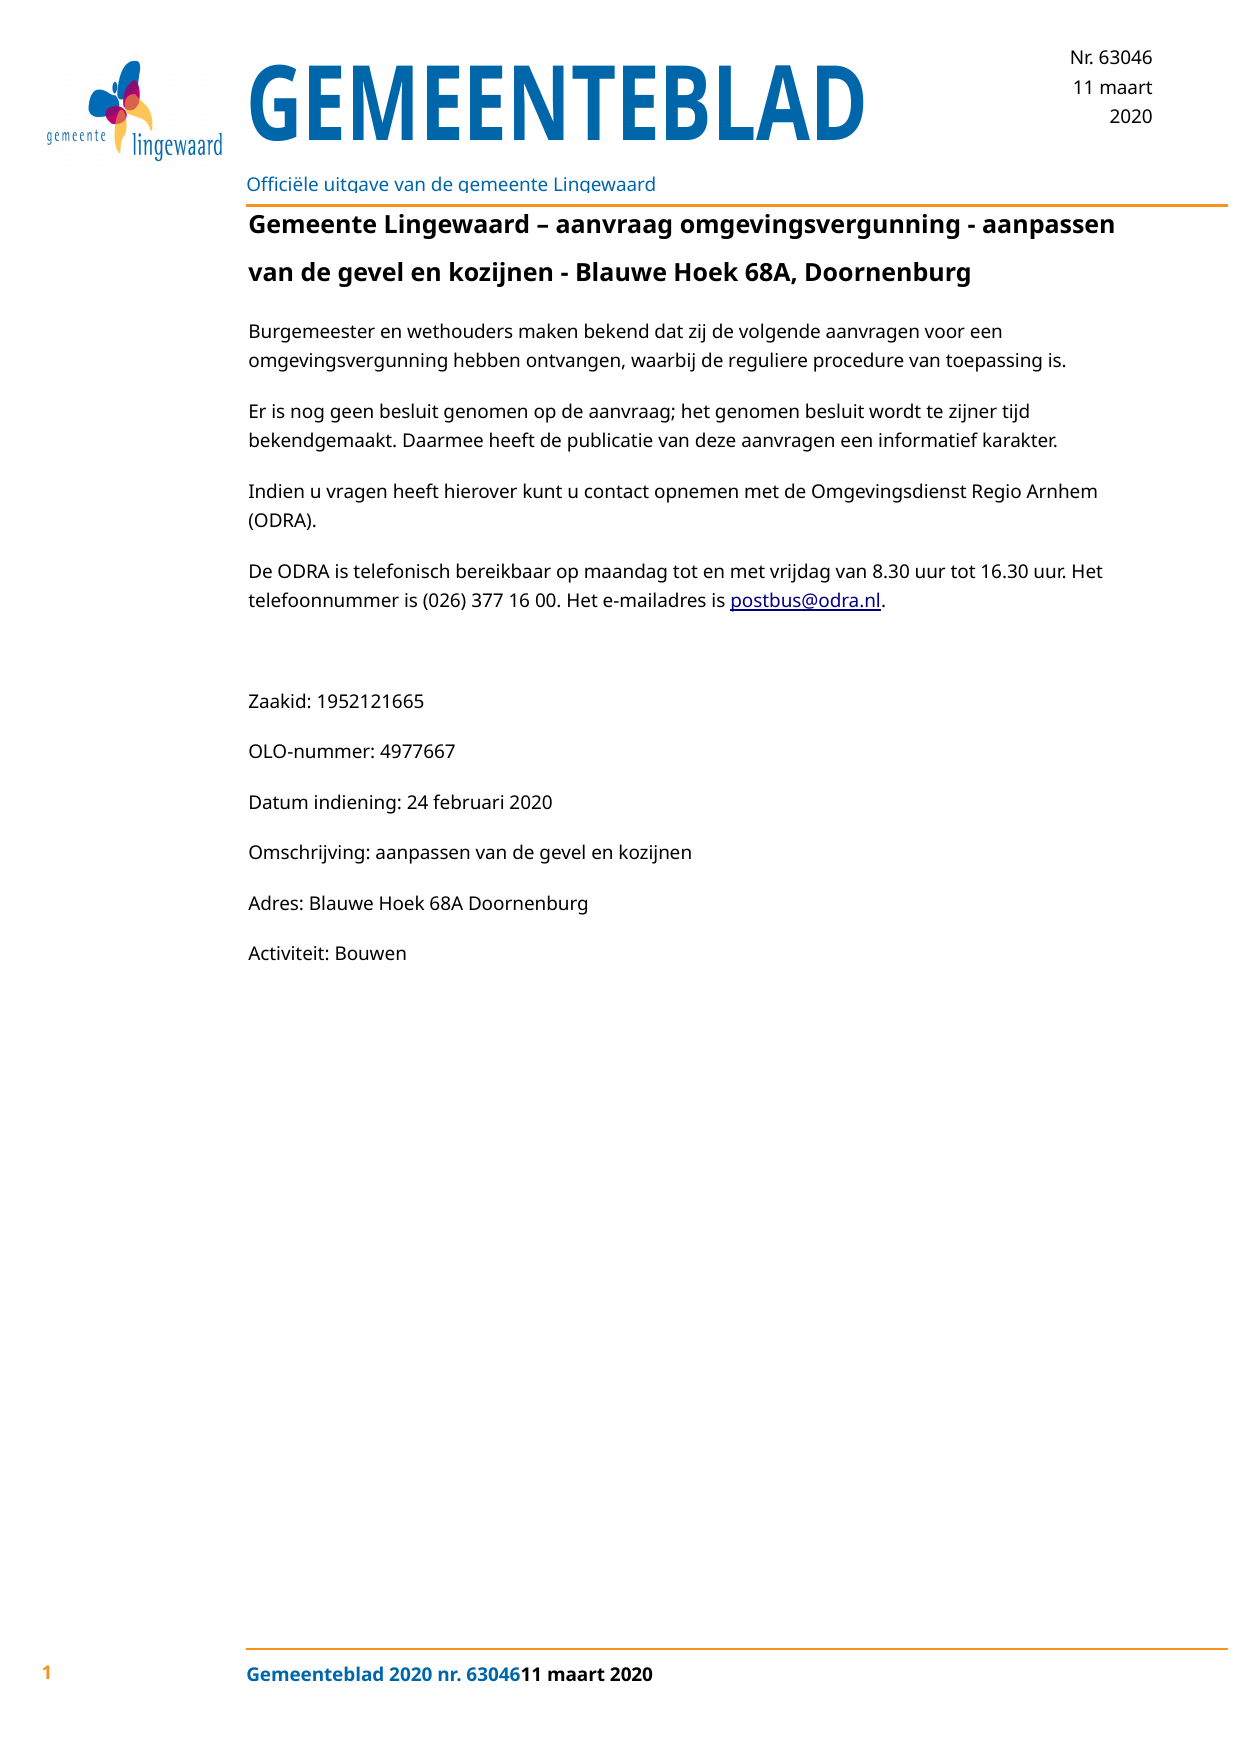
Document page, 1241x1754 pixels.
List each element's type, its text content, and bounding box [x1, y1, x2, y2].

text Indien u vragen heeft hierover kunt u contact opnemen met de Omgevingsdienst Regio Arnhem (ODRA). [248, 478, 1152, 533]
text Omschrijving: aanpassen van de gevel en kozijnen [248, 839, 1152, 865]
text Burgemeester en wethouders maken bekend dat zij de volgende aanvragen voor een omgevingsvergunning hebben ontvangen, waarbij de reguliere procedure van toepassing is. [248, 318, 1152, 373]
text Er is nog geen besluit genomen op de aanvraag; het genomen besluit wordt te zijner tijd bekendgemaakt. Daarmee heeft de publicatie van deze aanvragen een informatief karakter. [248, 398, 1152, 453]
text Datum indiening: 24 februari 2020 [248, 789, 1152, 815]
text Adres: Blauwe Hoek 68A Doornenburg [248, 890, 1152, 916]
text OLO-nummer: 4977667 [248, 739, 1152, 764]
text Activiteit: Bouwen [248, 940, 1152, 966]
text Gemeente Lingewaard – aanvraag omgevingsvergunning - aanpassen van de gevel en kozijnen - Blauwe Hoek 68A, Doornenburg [248, 207, 1152, 288]
picture [41, 47, 231, 172]
text Zaakid: 1952121665 [248, 688, 1152, 714]
text De ODRA is telefonisch bereikbaar op maandag tot en met vrijdag van 8.30 uur tot 16.30 uur. Het telefoonnummer is (026) 377 16 00. Het e-mailadres is postbus@odra.nl. [248, 558, 1152, 613]
